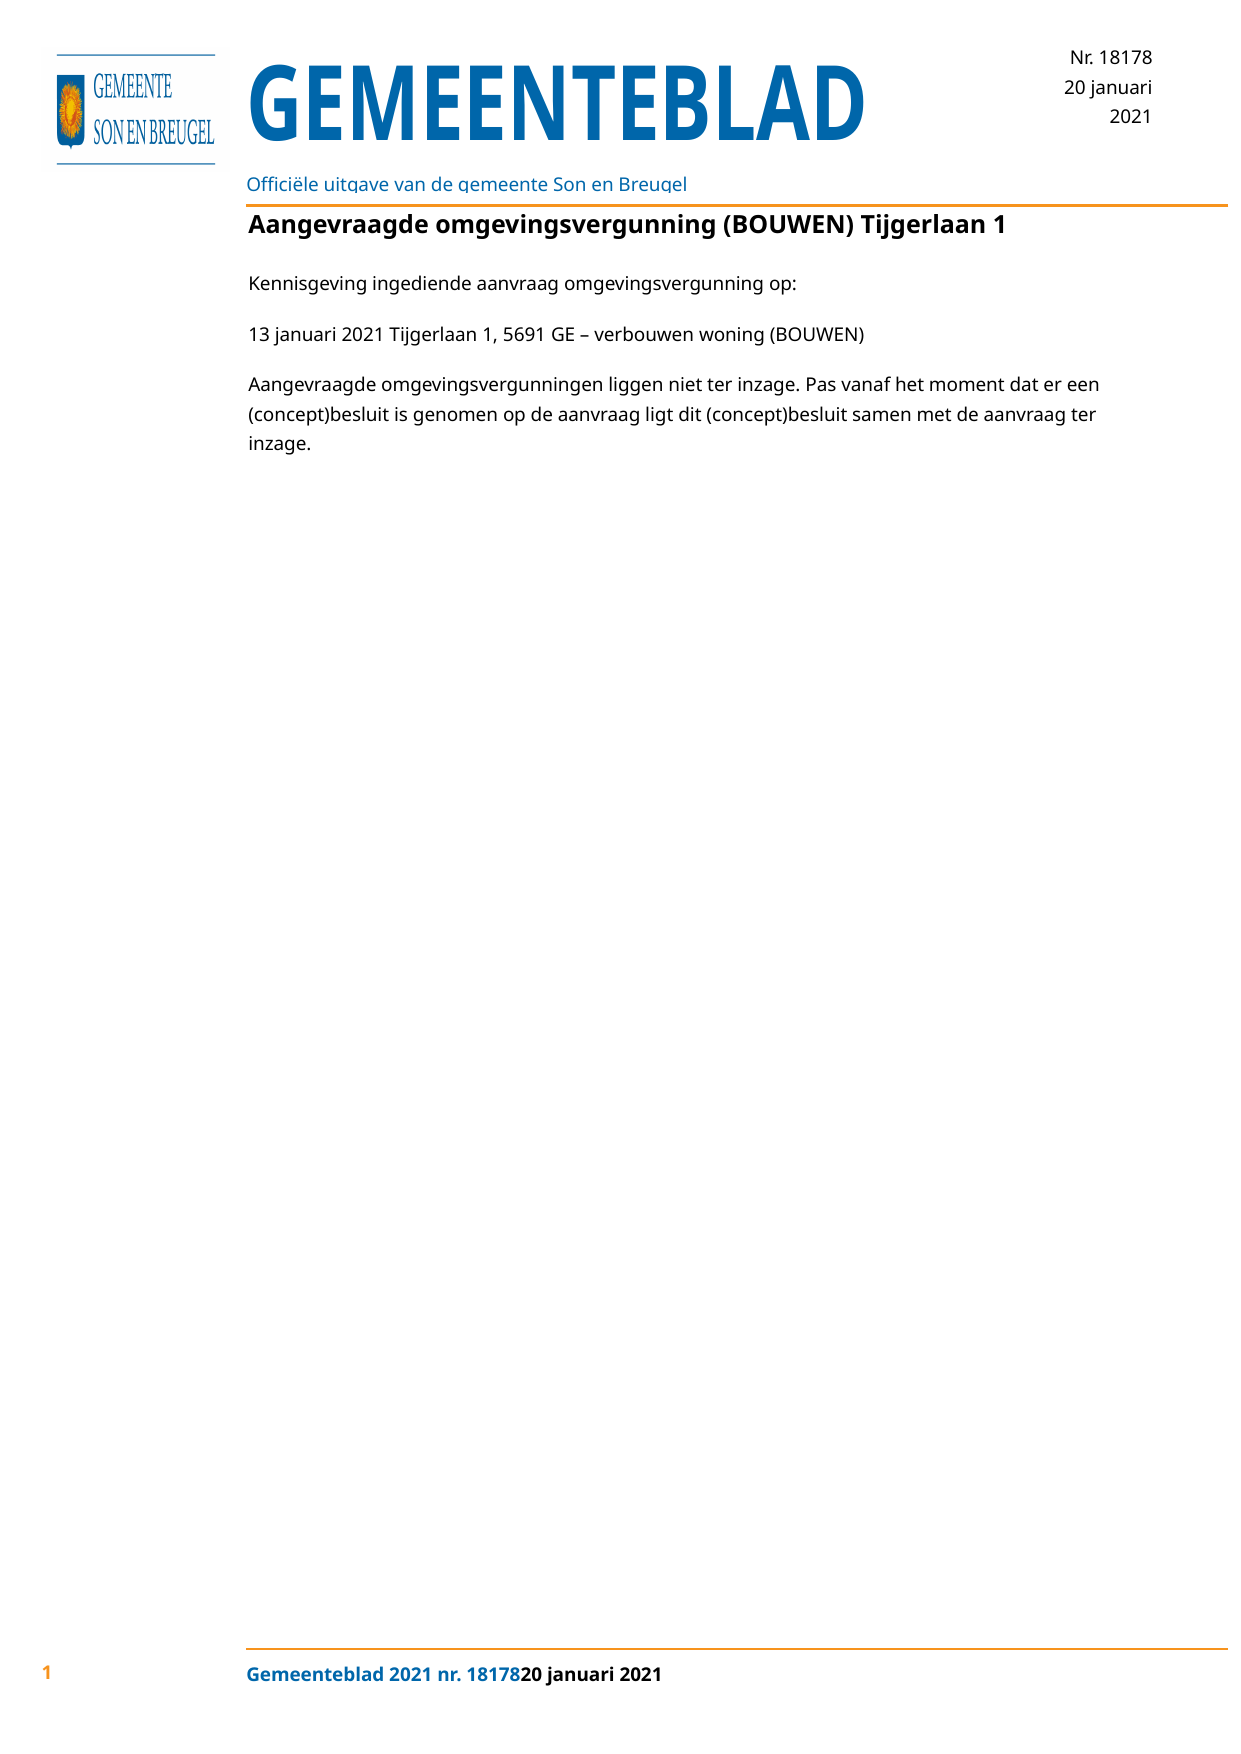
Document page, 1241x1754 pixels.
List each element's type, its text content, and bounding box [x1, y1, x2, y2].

text 13 januari 2021 Tijgerlaan 1, 5691 GE – verbouwen woning (BOUWEN) [248, 321, 1152, 346]
text Aangevraagde omgevingsvergunning (BOUWEN) Tijgerlaan 1 [248, 207, 1152, 241]
text Kennisgeving ingediende aanvraag omgevingsvergunning op: [248, 270, 1152, 296]
picture [41, 47, 231, 172]
text Aangevraagde omgevingsvergunningen liggen niet ter inzage. Pas vanaf het moment dat er een (concept)besluit is genomen op de aanvraag ligt dit (concept)besluit samen met de aanvraag ter inzage. [248, 371, 1152, 456]
